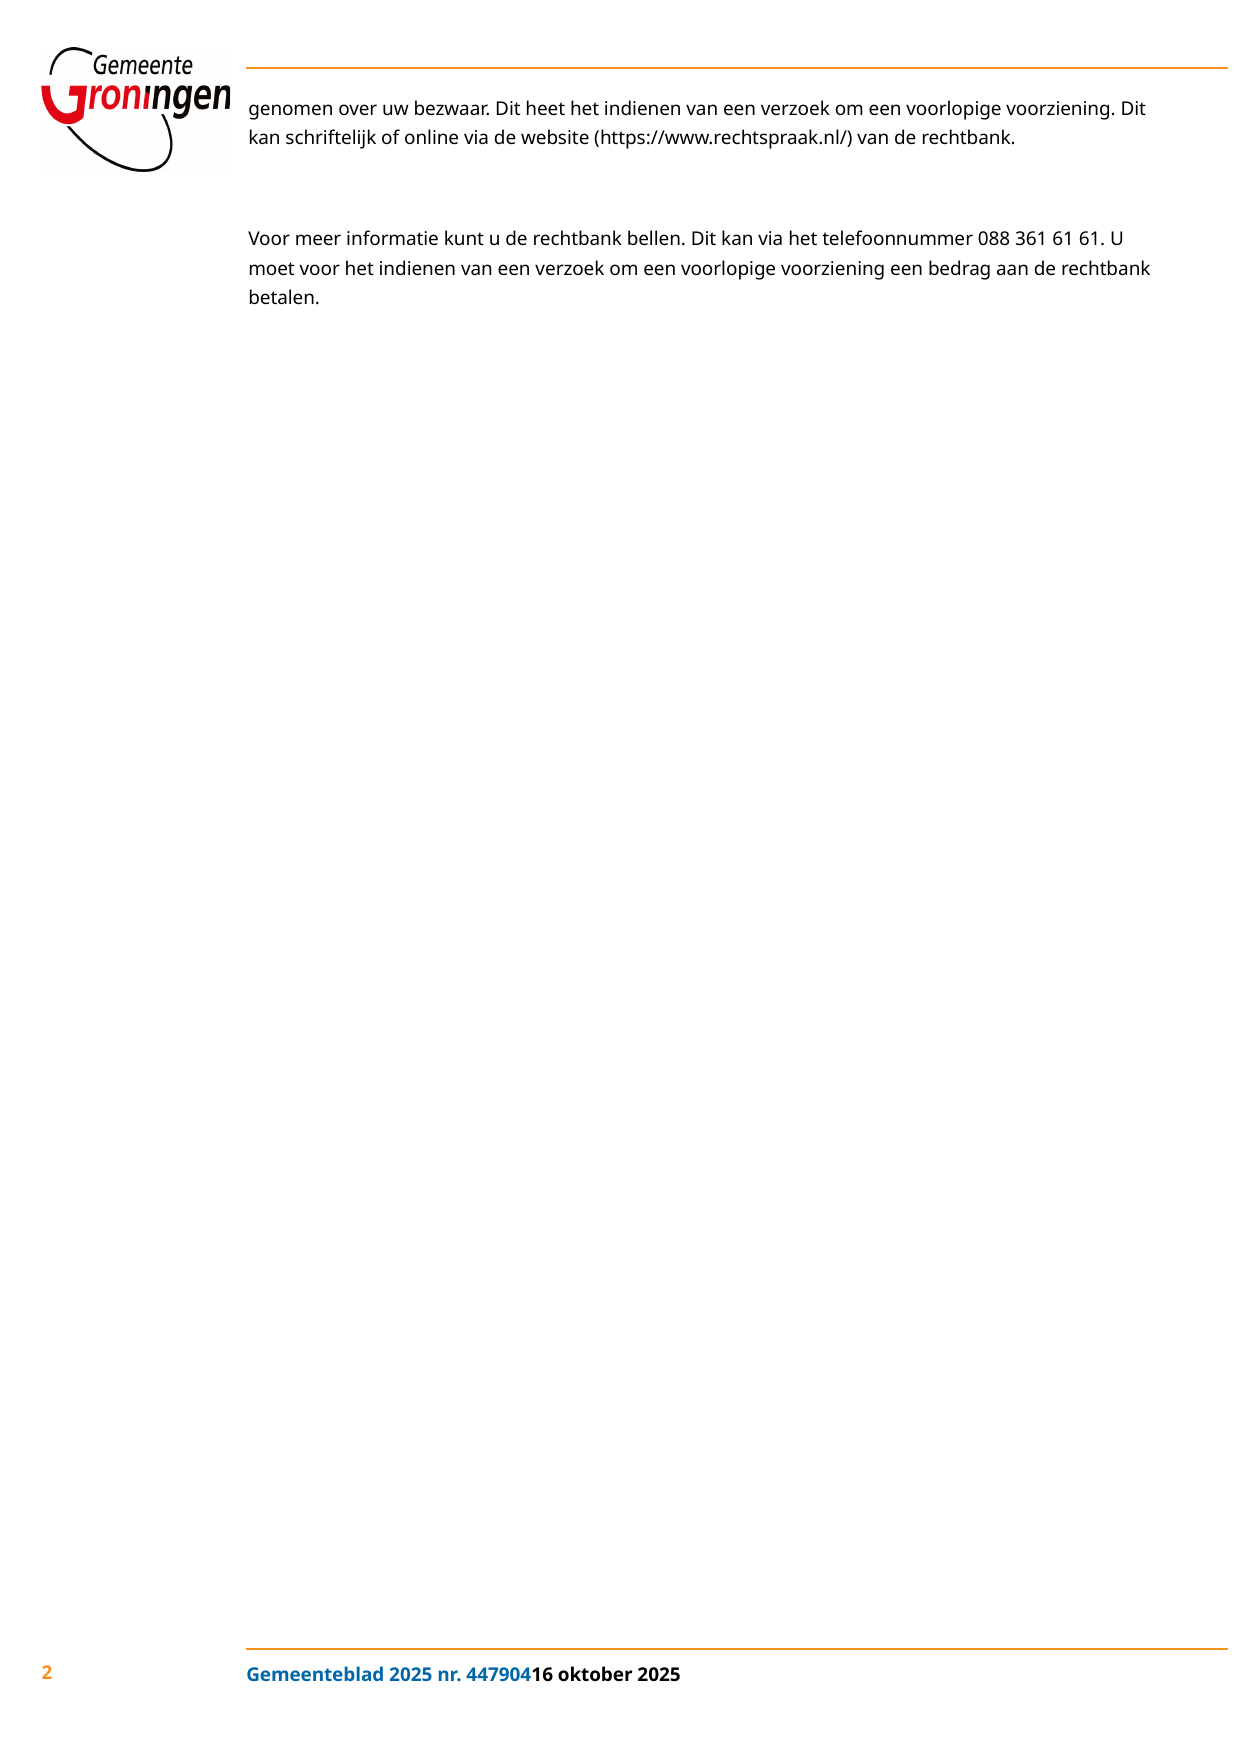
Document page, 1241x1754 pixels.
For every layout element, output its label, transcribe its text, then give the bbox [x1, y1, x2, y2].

text genomen over uw bezwaar. Dit heet het indienen van een verzoek om een voorlopige voorziening. Dit kan schriftelijk of online via de website (https://www.rechtspraak.nl/) van de rechtbank. [248, 95, 1152, 150]
text Voor meer informatie kunt u de rechtbank bellen. Dit kan via het telefoonnummer 088 361 61 61. U moet voor het indienen van een verzoek om een voorlopige voorziening een bedrag aan de rechtbank betalen. [248, 225, 1152, 310]
picture [41, 47, 231, 172]
